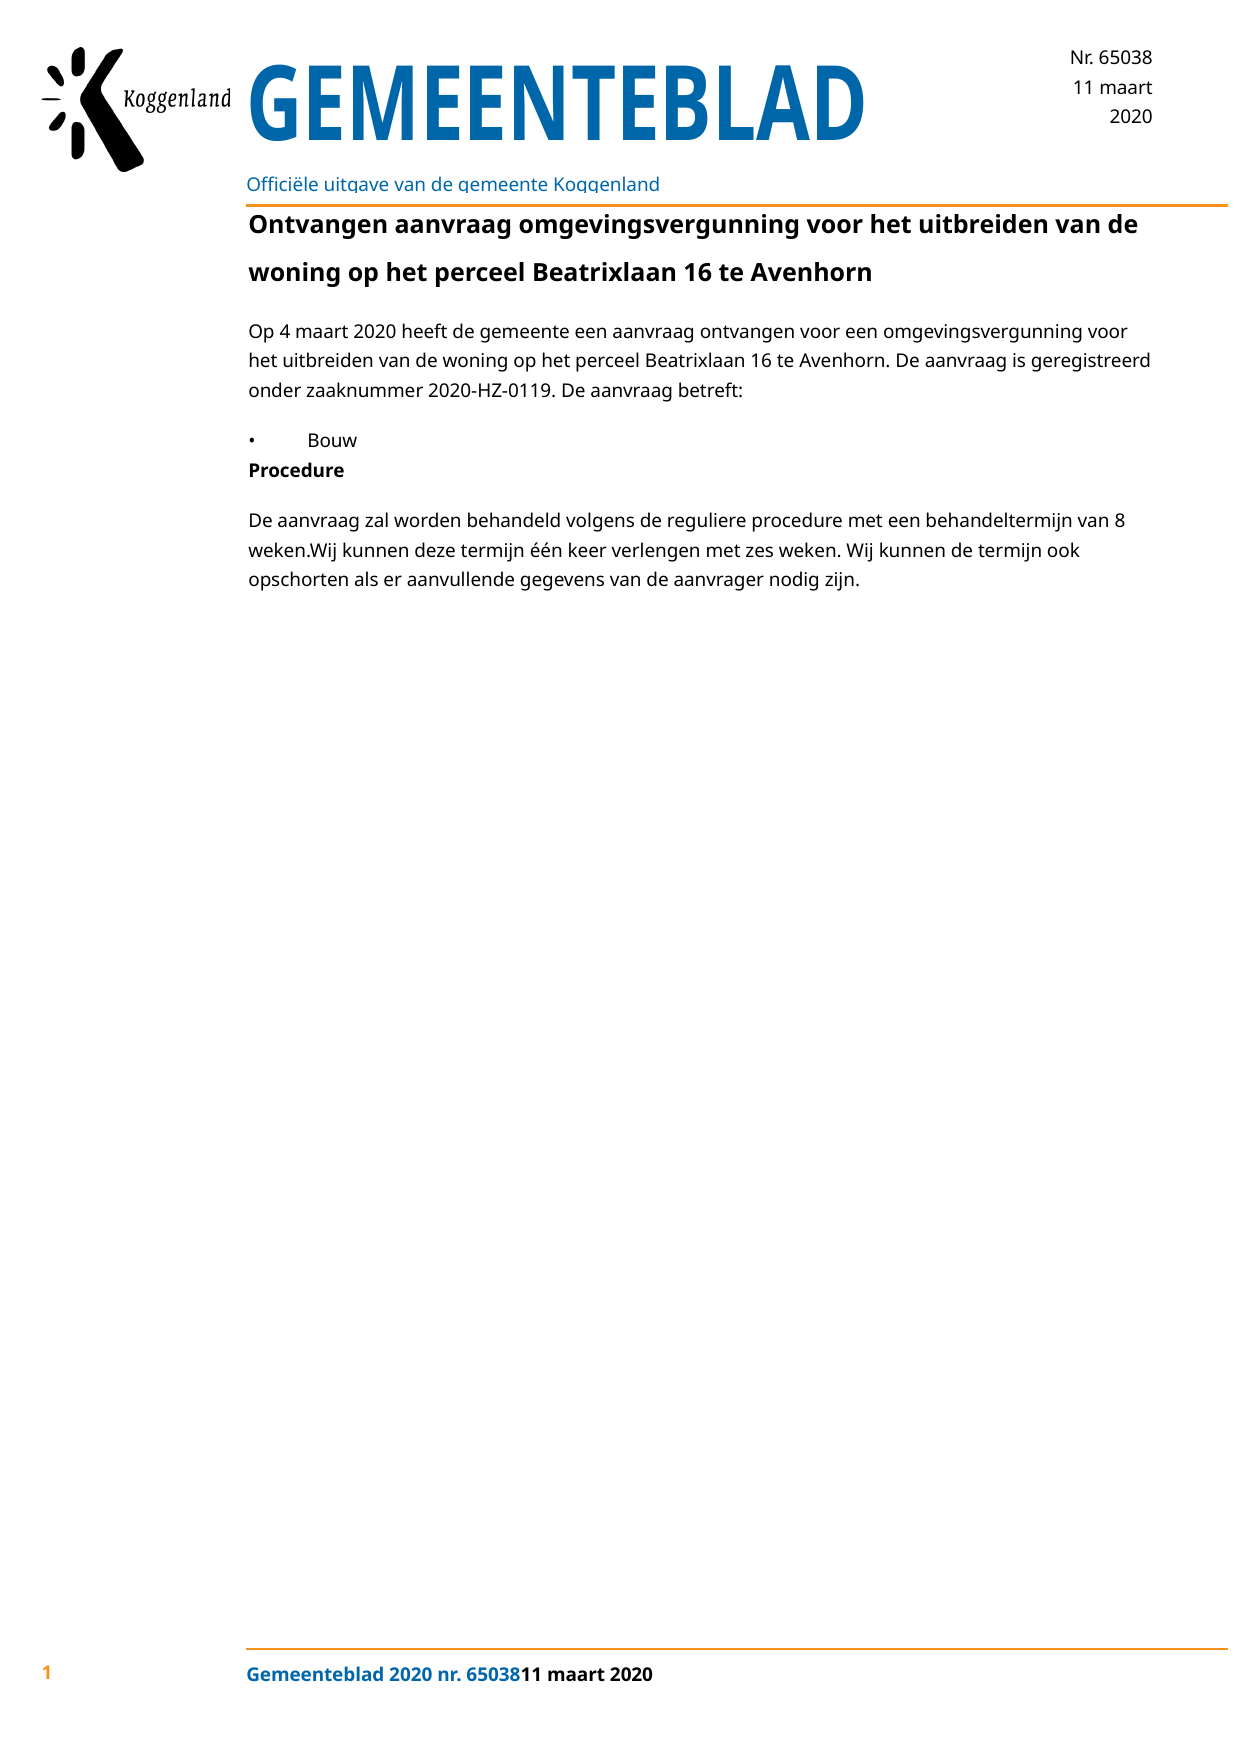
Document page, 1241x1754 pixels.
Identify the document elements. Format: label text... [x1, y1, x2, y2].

text De aanvraag zal worden behandeld volgens de reguliere procedure met een behandeltermijn van 8 weken.Wij kunnen deze termijn één keer verlengen met zes weken. Wij kunnen de termijn ook opschorten als er aanvullende gegevens van de aanvrager nodig zijn. [248, 507, 1152, 592]
list Bouw [248, 427, 1152, 453]
text Op 4 maart 2020 heeft de gemeente een aanvraag ontvangen voor een omgevingsvergunning voor het uitbreiden van de woning op het perceel Beatrixlaan 16 te Avenhorn. De aanvraag is geregistreerd onder zaaknummer 2020-HZ-0119. De aanvraag betreft: [248, 318, 1152, 403]
text Ontvangen aanvraag omgevingsvergunning voor het uitbreiden van de woning op het perceel Beatrixlaan 16 te Avenhorn [248, 207, 1152, 288]
picture [41, 47, 231, 172]
text Procedure [248, 457, 1152, 483]
